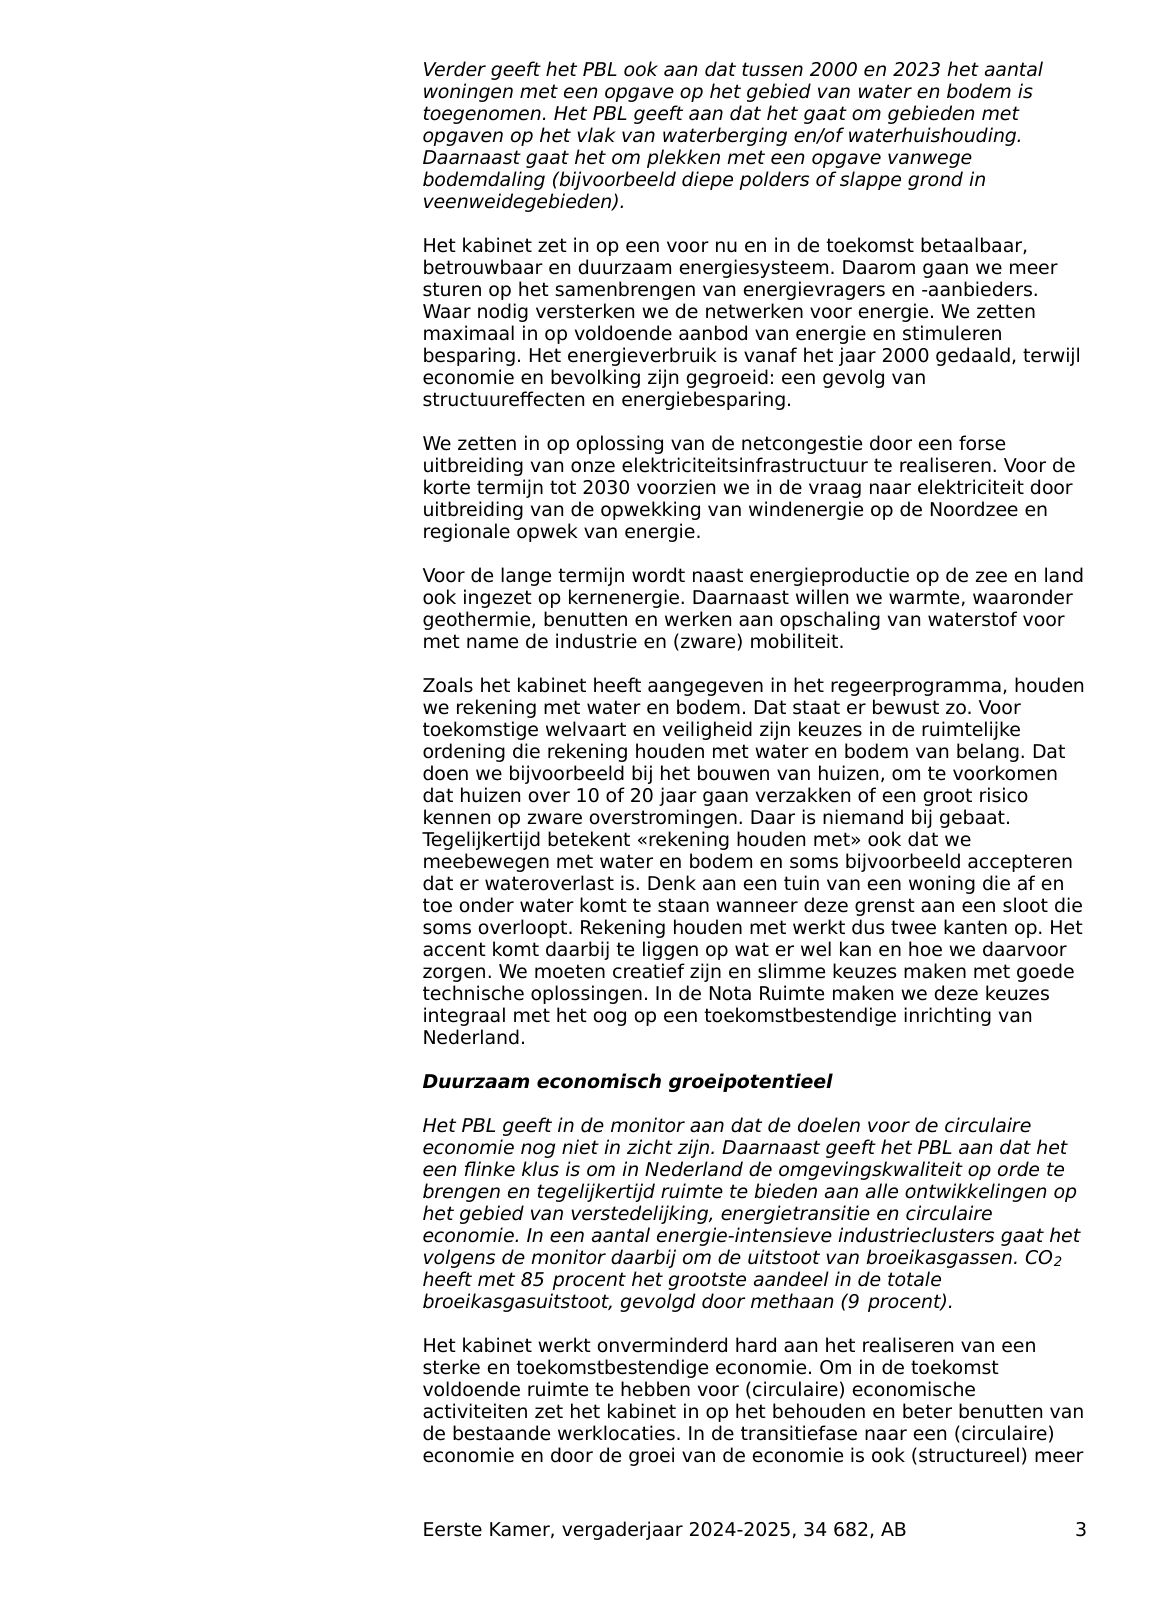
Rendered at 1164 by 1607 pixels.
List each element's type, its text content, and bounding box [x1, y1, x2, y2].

text Zoals het kabinet heeft aangegeven in het regeerprogramma, houden we rekening met water en bodem. Dat staat er bewust zo. Voor toekomstige welvaart en veiligheid zijn keuzes in de ruimtelijke ordening die rekening houden met water en bodem van belang. Dat doen we bijvoorbeeld bij het bouwen van huizen, om te voorkomen dat huizen over 10 of 20 jaar gaan verzakken of een groot risico kennen op zware overstromingen. Daar is niemand bij gebaat. Tegelijkertijd betekent «rekening houden met» ook dat we meebewegen met water en bodem en soms bijvoorbeeld accepteren dat er wateroverlast is. Denk aan een tuin van een woning die af en toe onder water komt te staan wanneer deze grenst aan een sloot die soms overloopt. Rekening houden met werkt dus twee kanten op. Het accent komt daarbij te liggen op wat er wel kan en hoe we daarvoor zorgen. We moeten creatief zijn en slimme keuzes maken met goede technische oplossingen. In de Nota Ruimte maken we deze keuzes integraal met het oog op een toekomstbestendige inrichting van Nederland. [422, 675, 1087, 1049]
text Voor de lange termijn wordt naast energieproductie op de zee en land ook ingezet op kernenergie. Daarnaast willen we warmte, waaronder geothermie, benutten en werken aan opschaling van waterstof voor met name de industrie en (zware) mobiliteit. [422, 565, 1087, 653]
text Verder geeft het PBL ook aan dat tussen 2000 en 2023 het aantal woningen met een opgave op het gebied van water en bodem is toegenomen. Het PBL geeft aan dat het gaat om gebieden met opgaven op het vlak van waterberging en/of waterhuishouding. Daarnaast gaat het om plekken met een opgave vanwege bodemdaling (bijvoorbeeld diepe polders of slappe grond in veenweidegebieden). [422, 59, 1087, 213]
text Het kabinet zet in op een voor nu en in de toekomst betaalbaar, betrouwbaar en duurzaam energiesysteem. Daarom gaan we meer sturen op het samenbrengen van energievragers en -aanbieders. Waar nodig versterken we de netwerken voor energie. We zetten maximaal in op voldoende aanbod van energie en stimuleren besparing. Het energieverbruik is vanaf het jaar 2000 gedaald, terwijl economie en bevolking zijn gegroeid: een gevolg van structuureffecten en energiebesparing. [422, 235, 1087, 411]
subtitle Duurzaam economisch groeipotentieel [422, 1071, 1087, 1093]
text We zetten in op oplossing van de netcongestie door een forse uitbreiding van onze elektriciteitsinfrastructuur te realiseren. Voor de korte termijn tot 2030 voorzien we in de vraag naar elektriciteit door uitbreiding van de opwekking van windenergie op de Noordzee en regionale opwek van energie. [422, 433, 1087, 543]
text Het PBL geeft in de monitor aan dat de doelen voor de circulaire economie nog niet in zicht zijn. Daarnaast geeft het PBL aan dat het een flinke klus is om in Nederland de omgevingskwaliteit op orde te brengen en tegelijkertijd ruimte te bieden aan alle ontwikkelingen op het gebied van verstedelijking, energietransitie en circulaire economie. In een aantal energie-intensieve industrieclusters gaat het volgens de monitor daarbij om de uitstoot van broeikasgassen. CO2 heeft met 85 procent het grootste aandeel in de totale broeikasgasuitstoot, gevolgd door methaan (9 procent). [422, 1115, 1087, 1313]
text Het kabinet werkt onverminderd hard aan het realiseren van een sterke en toekomstbestendige economie. Om in de toekomst voldoende ruimte te hebben voor (circulaire) economische activiteiten zet het kabinet in op het behouden en beter benutten van de bestaande werklocaties. In de transitiefase naar een (circulaire) economie en door de groei van de economie is ook (structureel) meer [422, 1335, 1087, 1467]
